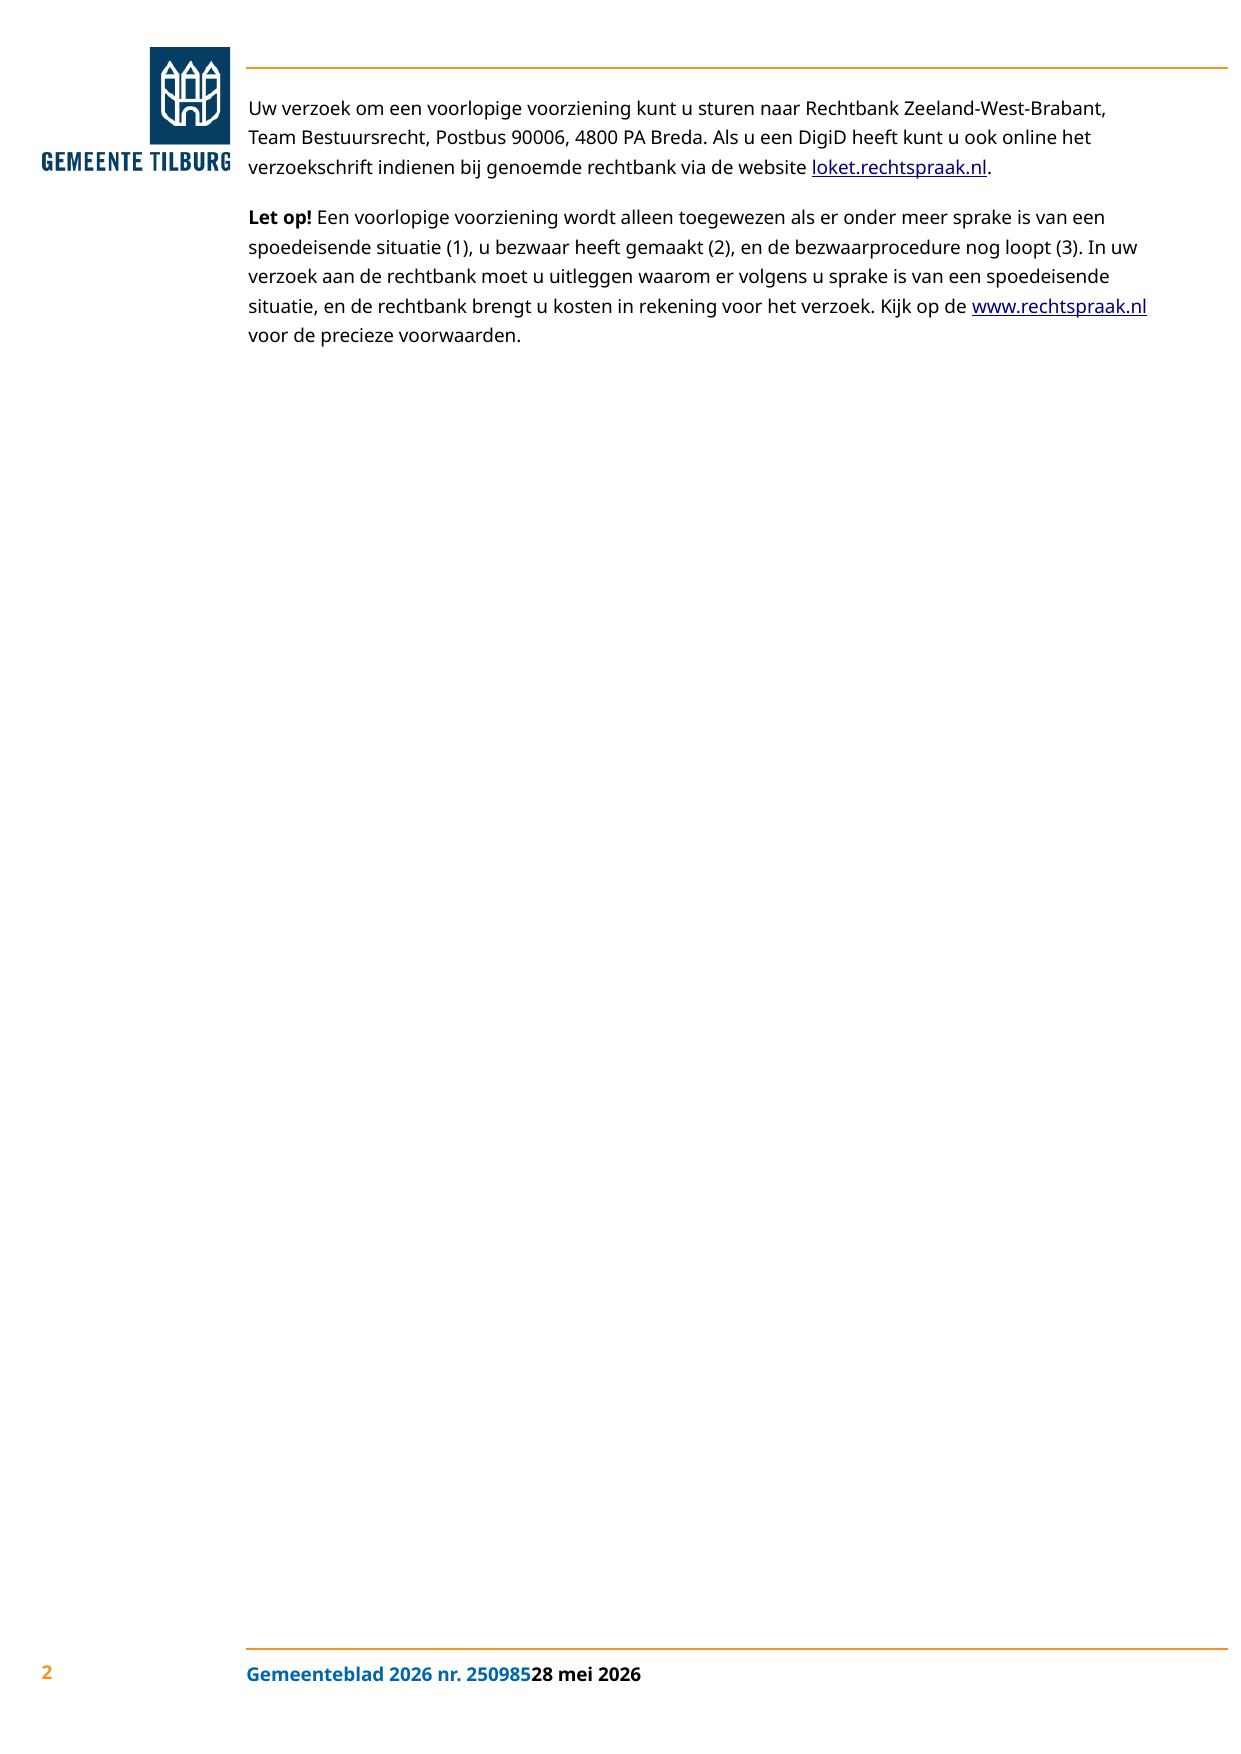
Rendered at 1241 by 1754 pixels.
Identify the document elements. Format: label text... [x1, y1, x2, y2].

picture [41, 47, 231, 172]
text Let op! Een voorlopige voorziening wordt alleen toegewezen als er onder meer sprake is van een spoedeisende situatie (1), u bezwaar heeft gemaakt (2), en de bezwaarprocedure nog loopt (3). In uw verzoek aan de rechtbank moet u uitleggen waarom er volgens u sprake is van een spoedeisende situatie, en de rechtbank brengt u kosten in rekening voor het verzoek. Kijk op de www.rechtspraak.nl voor de precieze voorwaarden. [248, 204, 1152, 348]
text Uw verzoek om een voorlopige voorziening kunt u sturen naar Rechtbank Zeeland-West-Brabant, Team Bestuursrecht, Postbus 90006, 4800 PA Breda. Als u een DigiD heeft kunt u ook online het verzoekschrift indienen bij genoemde rechtbank via de website loket.rechtspraak.nl. [248, 95, 1152, 180]
